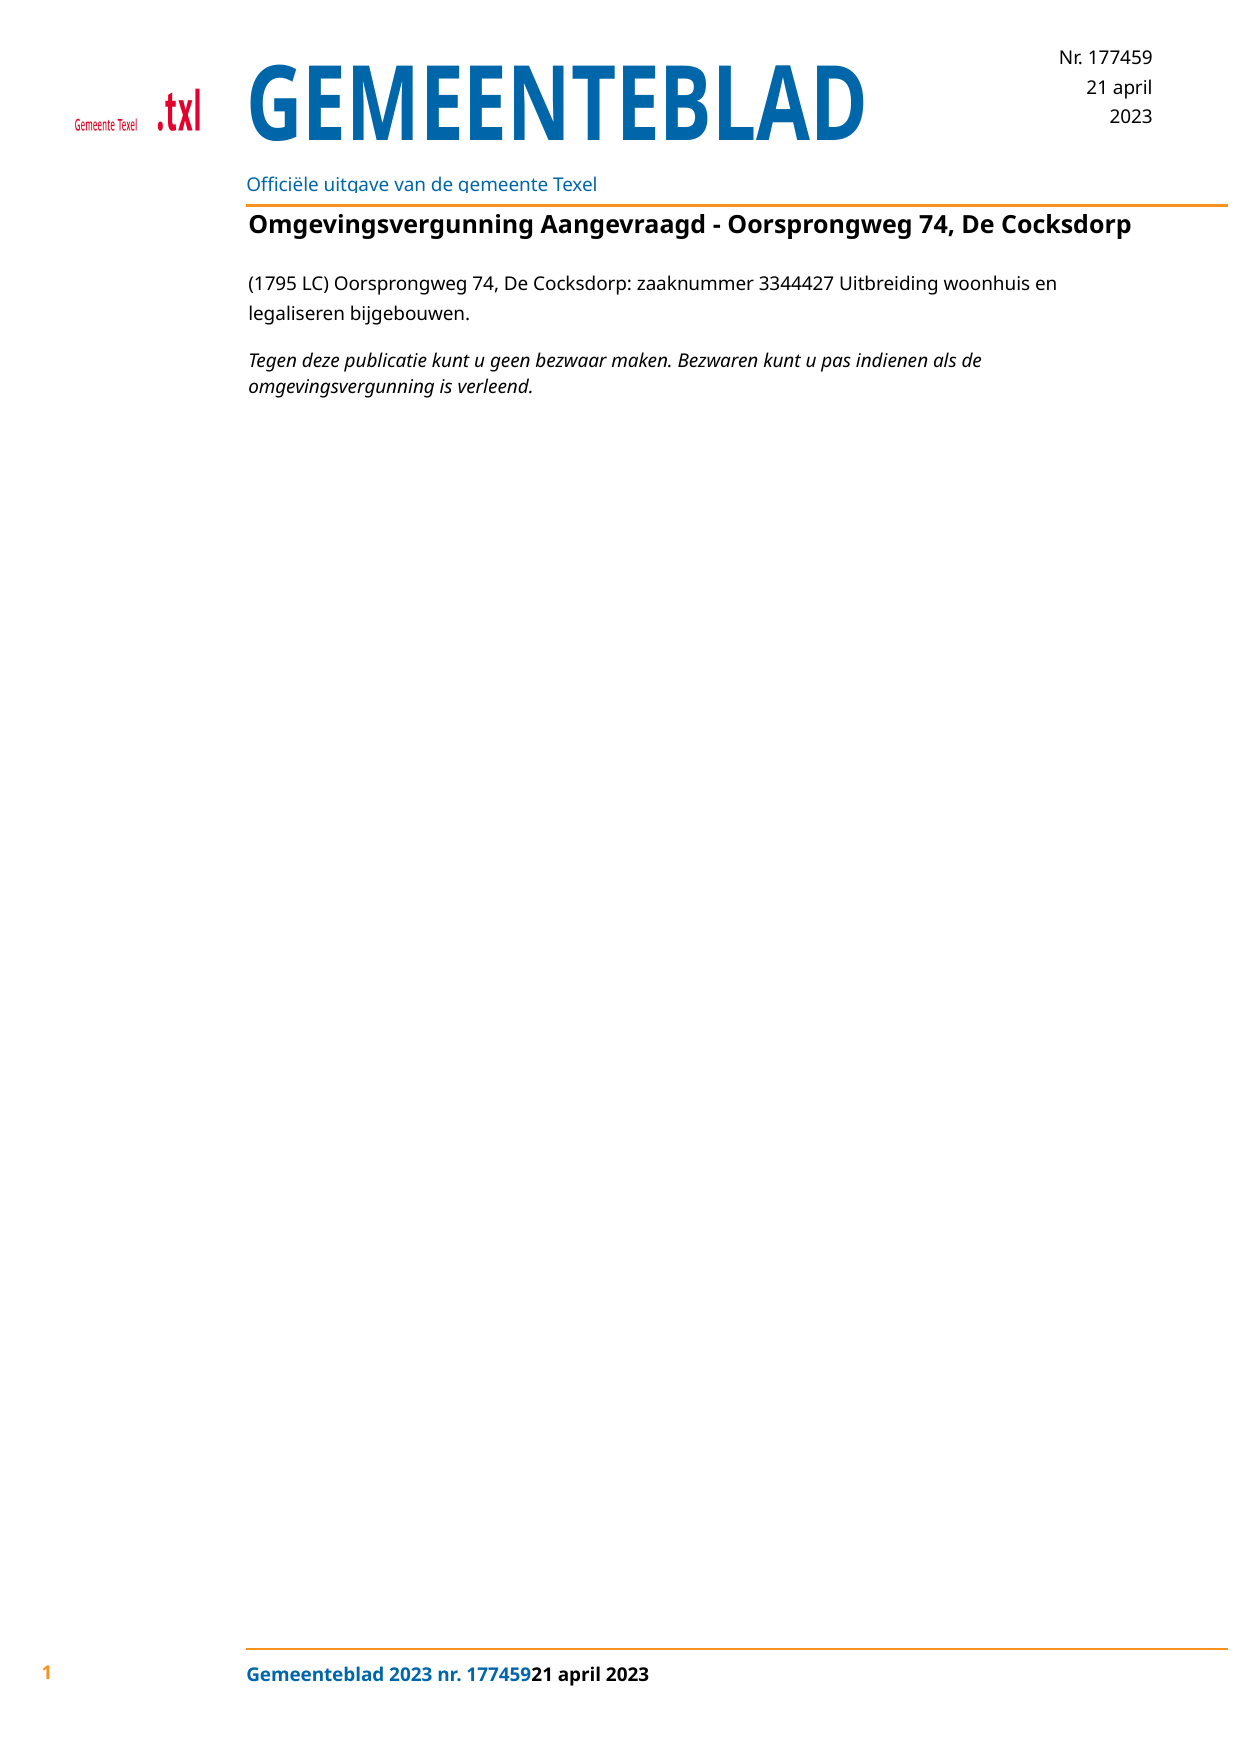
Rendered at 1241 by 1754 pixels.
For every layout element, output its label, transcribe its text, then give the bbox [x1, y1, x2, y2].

text Omgevingsvergunning Aangevraagd - Oorsprongweg 74, De Cocksdorp [248, 207, 1152, 241]
text (1795 LC) Oorsprongweg 74, De Cocksdorp: zaaknummer 3344427 Uitbreiding woonhuis en legaliseren bijgebouwen. [248, 270, 1152, 326]
picture [41, 47, 231, 172]
text Tegen deze publicatie kunt u geen bezwaar maken. Bezwaren kunt u pas indienen als de omgevingsvergunning is verleend. [248, 348, 1152, 399]
